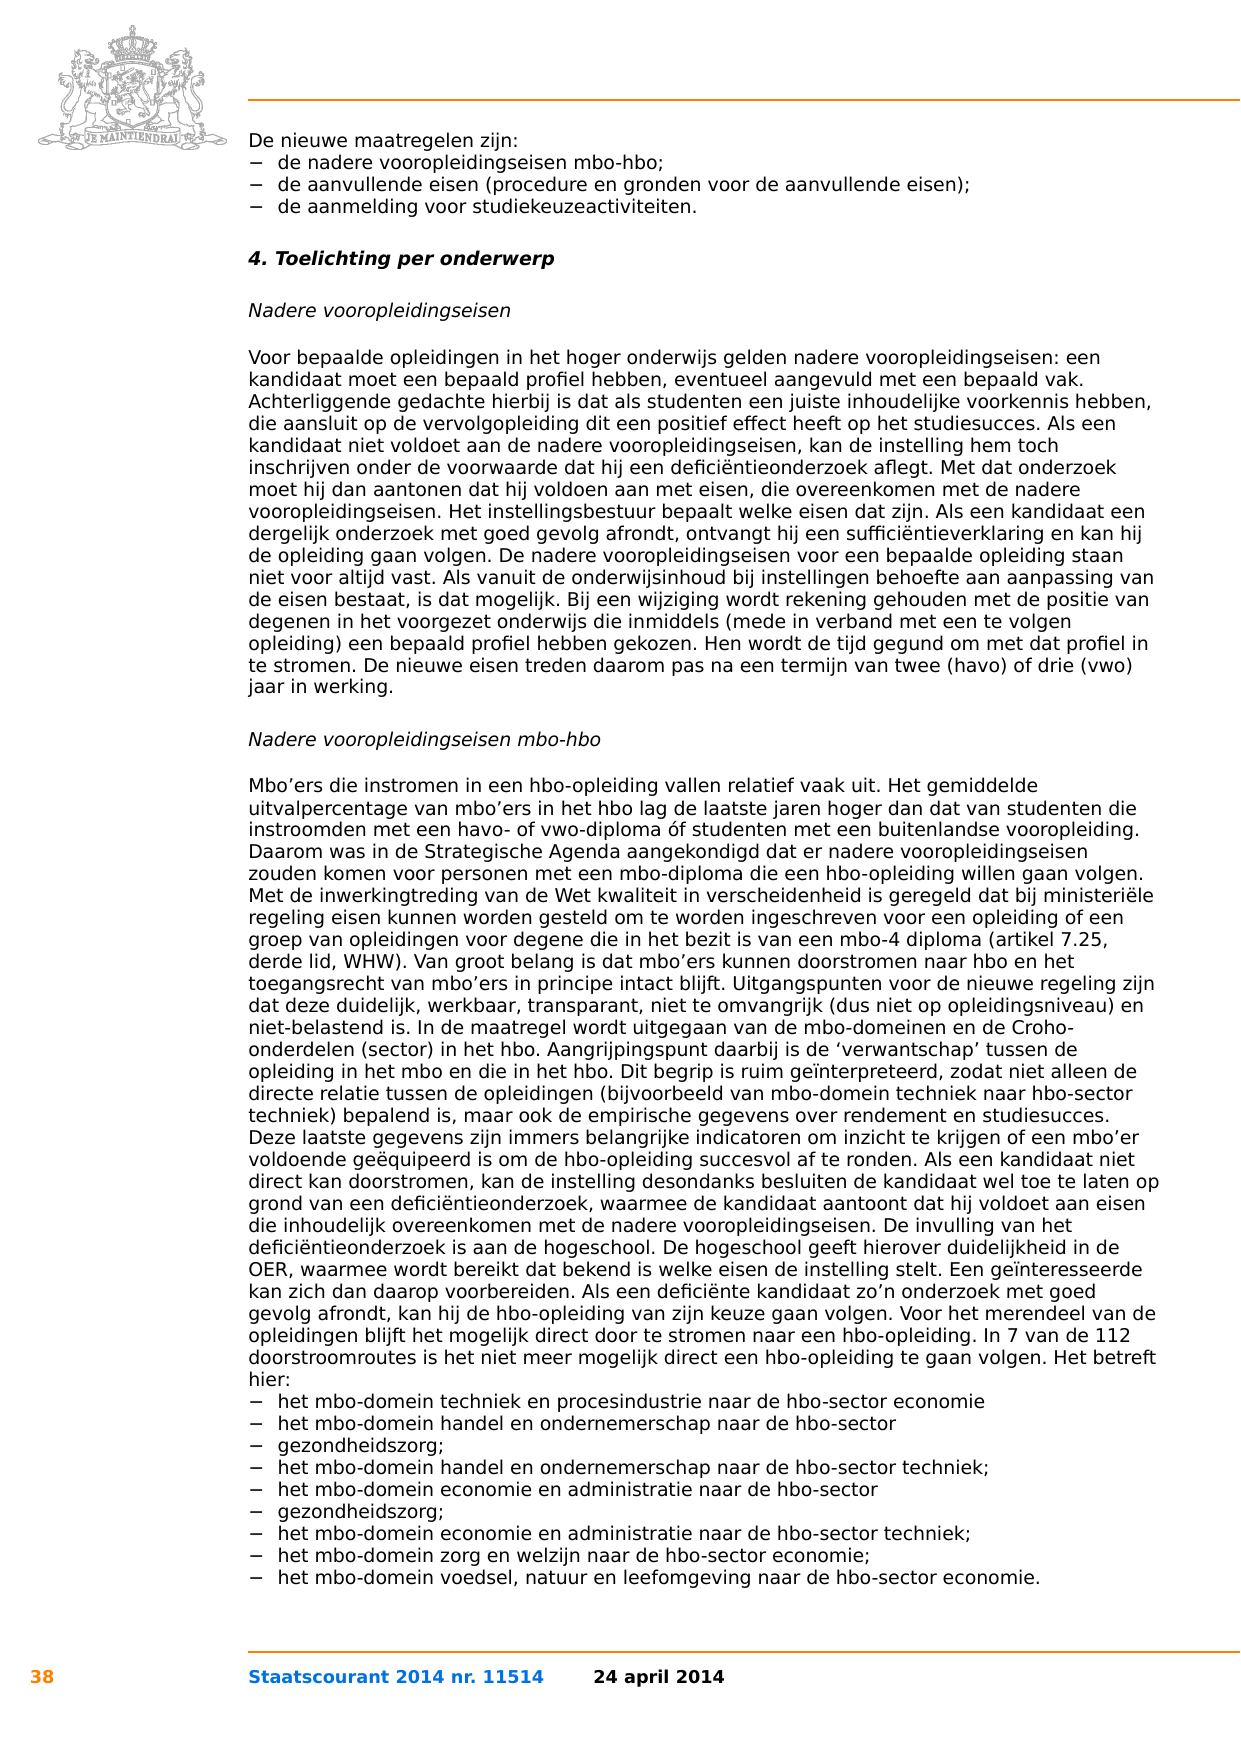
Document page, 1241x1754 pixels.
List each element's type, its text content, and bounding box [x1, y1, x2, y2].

text − de nadere vooropleidingseisen mbo-hbo; [248, 152, 1163, 174]
text − het mbo-domein voedsel, natuur en leefomgeving naar de hbo-sector economie. [248, 1567, 1163, 1589]
text − de aanmelding voor studiekeuzeactiviteiten. [248, 196, 1163, 218]
text − het mbo-domein zorg en welzijn naar de hbo-sector economie; [248, 1545, 1163, 1567]
text − het mbo-domein economie en administratie naar de hbo-sector [248, 1479, 1163, 1501]
text − het mbo-domein economie en administratie naar de hbo-sector techniek; [248, 1523, 1163, 1545]
text − het mbo-domein handel en ondernemerschap naar de hbo-sector techniek; [248, 1457, 1163, 1479]
subtitle Nadere vooropleidingseisen mbo-hbo [248, 728, 1163, 750]
text Voor bepaalde opleidingen in het hoger onderwijs gelden nadere vooropleidingseisen: een kandidaat moet een bepaald profiel hebben, eventueel aangevuld met een bepaald vak. Achterliggende gedachte hierbij is dat als studenten een juiste inhoudelijke voorkennis hebben, die aansluit op de vervolgopleiding dit een positief effect heeft op het studiesucces. Als een kandidaat niet voldoet aan de nadere vooropleidingseisen, kan de instelling hem toch inschrijven onder de voorwaarde dat hij een deficiëntieonderzoek aflegt. Met dat onderzoek moet hij dan aantonen dat hij voldoen aan met eisen, die overeenkomen met de nadere vooropleidingseisen. Het instellingsbestuur bepaalt welke eisen dat zijn. Als een kandidaat een dergelijk onderzoek met goed gevolg afrondt, ontvangt hij een sufficiëntieverklaring en kan hij de opleiding gaan volgen. De nadere vooropleidingseisen voor een bepaalde opleiding staan niet voor altijd vast. Als vanuit de onderwijsinhoud bij instellingen behoefte aan aanpassing van de eisen bestaat, is dat mogelijk. Bij een wijziging wordt rekening gehouden met de positie van degenen in het voorgezet onderwijs die inmiddels (mede in verband met een te volgen opleiding) een bepaald profiel hebben gekozen. Hen wordt de tijd gegund om met dat profiel in te stromen. De nieuwe eisen treden daarom pas na een termijn van twee (havo) of drie (vwo) jaar in werking. [248, 347, 1163, 698]
text − gezondheidszorg; [248, 1435, 1163, 1457]
subtitle Nadere vooropleidingseisen [248, 300, 1163, 322]
picture [38, 25, 227, 150]
text De nieuwe maatregelen zijn: [248, 130, 1163, 152]
text − het mbo-domein techniek en procesindustrie naar de hbo-sector economie [248, 1391, 1163, 1413]
text − gezondheidszorg; [248, 1501, 1163, 1523]
text − het mbo-domein handel en ondernemerschap naar de hbo-sector [248, 1413, 1163, 1435]
text Mbo’ers die instromen in een hbo-opleiding vallen relatief vaak uit. Het gemiddelde uitvalpercentage van mbo’ers in het hbo lag de laatste jaren hoger dan dat van studenten die instroomden met een havo- of vwo-diploma óf studenten met een buitenlandse vooropleiding. Daarom was in de Strategische Agenda aangekondigd dat er nadere vooropleidingseisen zouden komen voor personen met een mbo-diploma die een hbo-opleiding willen gaan volgen. Met de inwerkingtreding van de Wet kwaliteit in verscheidenheid is geregeld dat bij ministeriële regeling eisen kunnen worden gesteld om te worden ingeschreven voor een opleiding of een groep van opleidingen voor degene die in het bezit is van een mbo-4 diploma (artikel 7.25, derde lid, WHW). Van groot belang is dat mbo’ers kunnen doorstromen naar hbo en het toegangsrecht van mbo’ers in principe intact blijft. Uitgangspunten voor de nieuwe regeling zijn dat deze duidelijk, werkbaar, transparant, niet te omvangrijk (dus niet op opleidingsniveau) en niet-belastend is. In de maatregel wordt uitgegaan van de mbo-domeinen en de Croho-onderdelen (sector) in het hbo. Aangrijpingspunt daarbij is de ‘verwantschap’ tussen de opleiding in het mbo en die in het hbo. Dit begrip is ruim geïnterpreteerd, zodat niet alleen de directe relatie tussen de opleidingen (bijvoorbeeld van mbo-domein techniek naar hbo-sector techniek) bepalend is, maar ook de empirische gegevens over rendement en studiesucces. Deze laatste gegevens zijn immers belangrijke indicatoren om inzicht te krijgen of een mbo’er voldoende geëquipeerd is om de hbo-opleiding succesvol af te ronden. Als een kandidaat niet direct kan doorstromen, kan de instelling desondanks besluiten de kandidaat wel toe te laten op grond van een deficiëntieonderzoek, waarmee de kandidaat aantoont dat hij voldoet aan eisen die inhoudelijk overeenkomen met de nadere vooropleidingseisen. De invulling van het deficiëntieonderzoek is aan de hogeschool. De hogeschool geeft hierover duidelijkheid in de OER, waarmee wordt bereikt dat bekend is welke eisen de instelling stelt. Een geïnteresseerde kan zich dan daarop voorbereiden. Als een deficiënte kandidaat zo’n onderzoek met goed gevolg afrondt, kan hij de hbo-opleiding van zijn keuze gaan volgen. Voor het merendeel van de opleidingen blijft het mogelijk direct door te stromen naar een hbo-opleiding. In 7 van de 112 doorstroomroutes is het niet meer mogelijk direct een hbo-opleiding te gaan volgen. Het betreft hier: [248, 775, 1163, 1391]
text − de aanvullende eisen (procedure en gronden voor de aanvullende eisen); [248, 174, 1163, 196]
subtitle 4. Toelichting per onderwerp [248, 248, 1163, 270]
